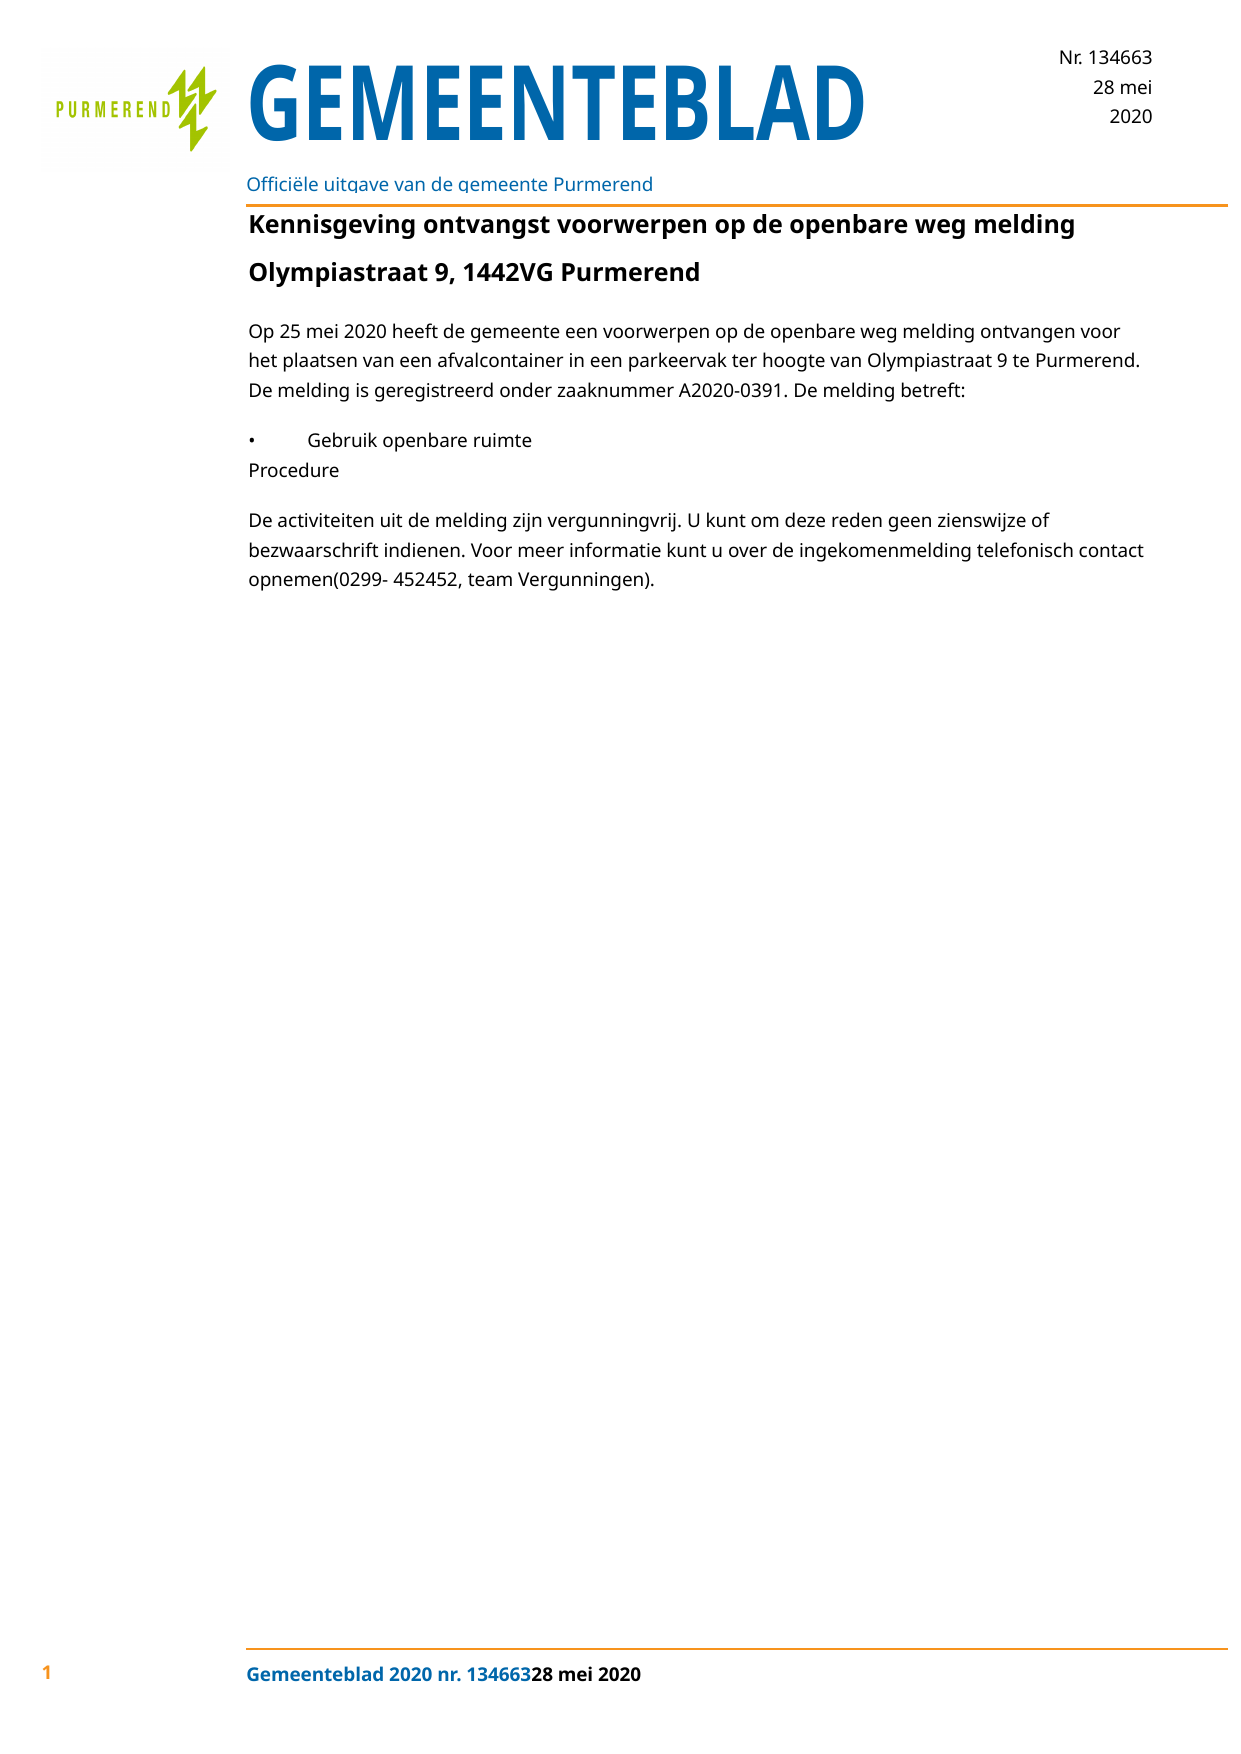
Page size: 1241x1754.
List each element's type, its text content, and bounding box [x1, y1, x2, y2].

list Gebruik openbare ruimte [248, 427, 1152, 453]
text Procedure [248, 457, 1152, 483]
text Op 25 mei 2020 heeft de gemeente een voorwerpen op de openbare weg melding ontvangen voor het plaatsen van een afvalcontainer in een parkeervak ter hoogte van Olympiastraat 9 te Purmerend. De melding is geregistreerd onder zaaknummer A2020-0391. De melding betreft: [248, 318, 1152, 403]
picture [41, 47, 231, 172]
text Kennisgeving ontvangst voorwerpen op de openbare weg melding Olympiastraat 9, 1442VG Purmerend [248, 207, 1152, 288]
text De activiteiten uit de melding zijn vergunningvrij. U kunt om deze reden geen zienswijze of bezwaarschrift indienen. Voor meer informatie kunt u over de ingekomenmelding telefonisch contact opnemen(0299- 452452, team Vergunningen). [248, 507, 1152, 592]
